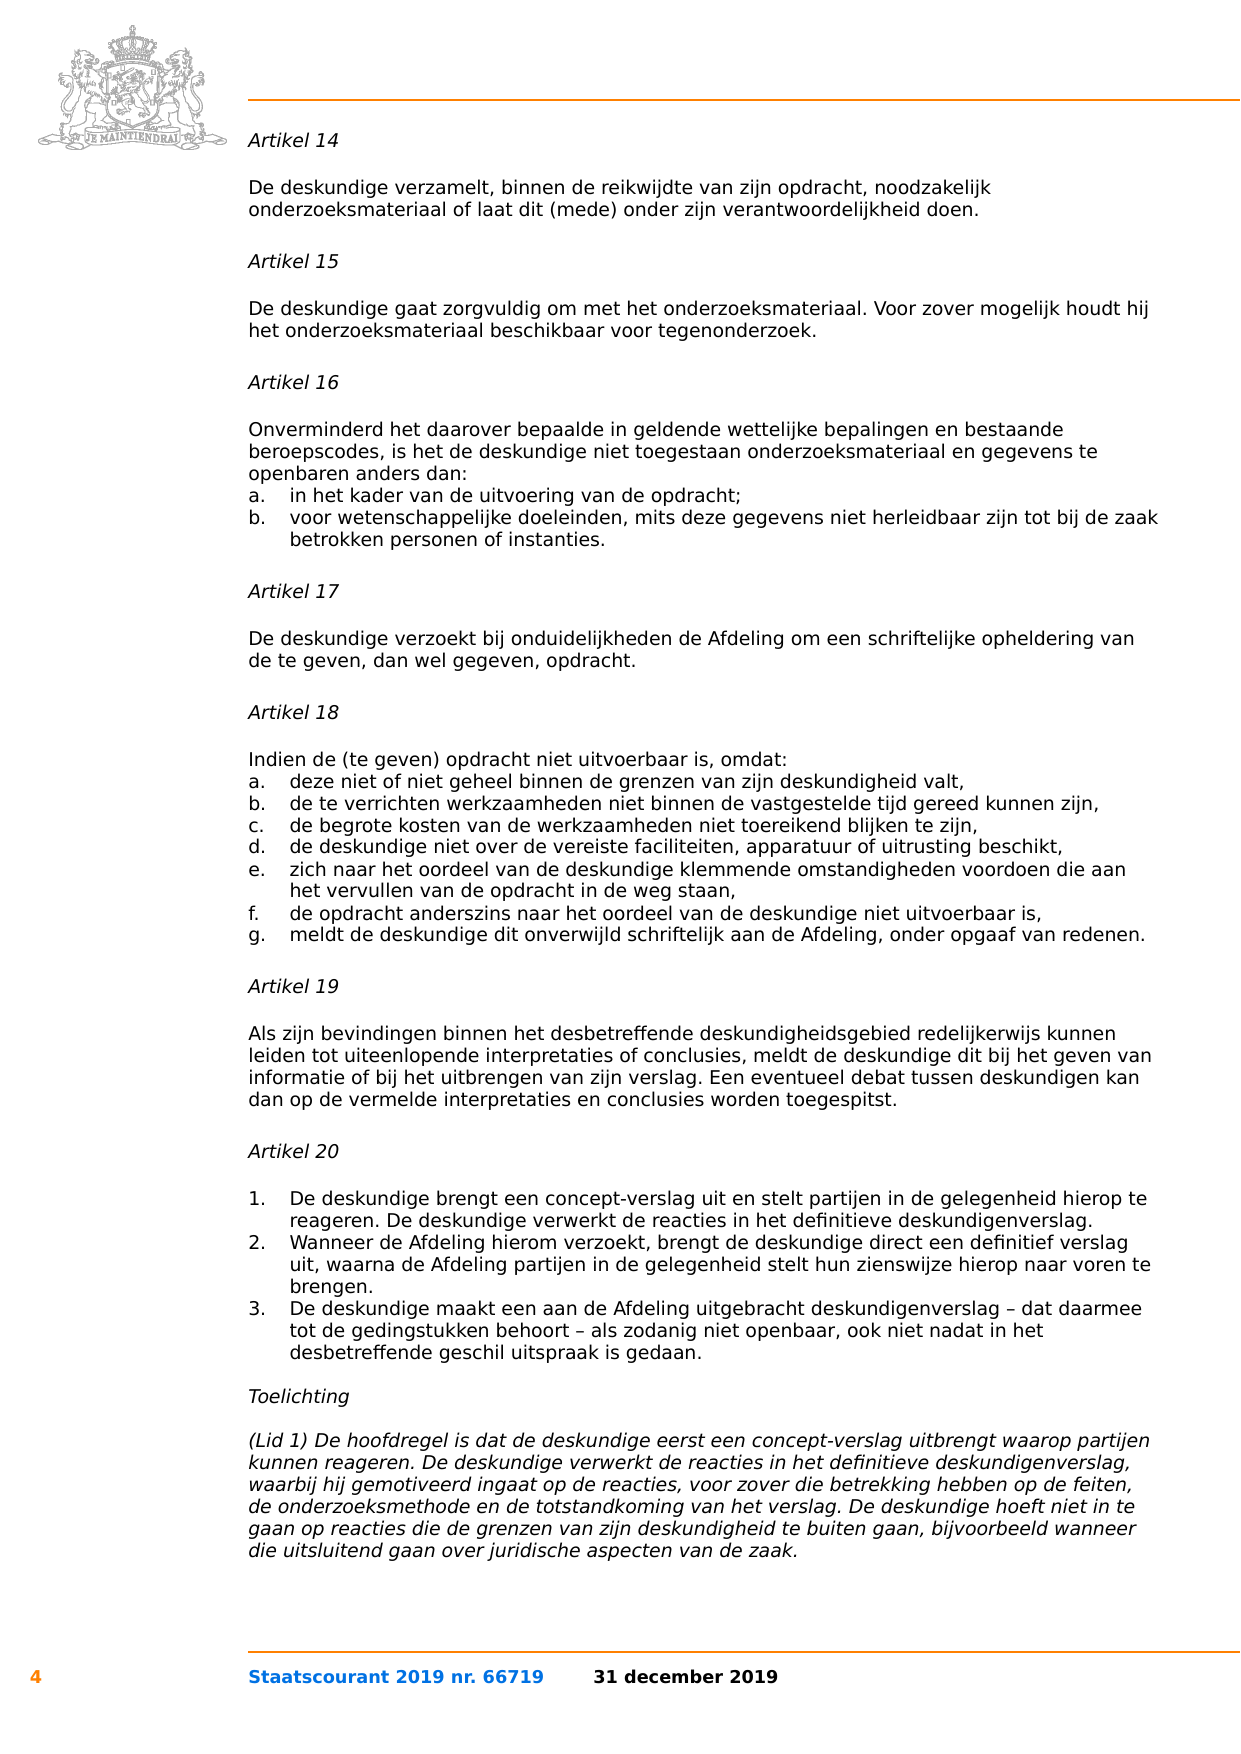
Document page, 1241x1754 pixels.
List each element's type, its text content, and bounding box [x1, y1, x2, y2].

subtitle Artikel 17 [248, 581, 1163, 603]
text d. de deskundige niet over de vereiste faciliteiten, apparatuur of uitrusting beschikt, [248, 836, 1163, 858]
text g. meldt de deskundige dit onverwijld schriftelijk aan de Afdeling, onder opgaaf van redenen. [248, 924, 1163, 946]
text a. deze niet of niet geheel binnen de grenzen van zijn deskundigheid valt, [248, 771, 1163, 792]
text 3. De deskundige maakt een aan de Afdeling uitgebracht deskundigenverslag – dat daarmee tot de gedingstukken behoort – als zodanig niet openbaar, ook niet nadat in het desbetreffende geschil uitspraak is gedaan. [248, 1298, 1163, 1364]
text Onverminderd het daarover bepaalde in geldende wettelijke bepalingen en bestaande beroepscodes, is het de deskundige niet toegestaan onderzoeksmateriaal en gegevens te openbaren anders dan: [248, 419, 1163, 485]
text Indien de (te geven) opdracht niet uitvoerbaar is, omdat: [248, 748, 1163, 771]
picture [38, 25, 227, 150]
subtitle Artikel 16 [248, 372, 1163, 394]
text De deskundige gaat zorgvuldig om met het onderzoeksmateriaal. Voor zover mogelijk houdt hij het onderzoeksmateriaal beschikbaar voor tegenonderzoek. [248, 298, 1163, 342]
text De deskundige verzamelt, binnen de reikwijdte van zijn opdracht, noodzakelijk onderzoeksmateriaal of laat dit (mede) onder zijn verantwoordelijkheid doen. [248, 177, 1163, 221]
subtitle Artikel 15 [248, 251, 1163, 273]
subtitle Artikel 19 [248, 976, 1163, 998]
text 2. Wanneer de Afdeling hierom verzoekt, brengt de deskundige direct een definitief verslag uit, waarna de Afdeling partijen in de gelegenheid stelt hun zienswijze hierop naar voren te brengen. [248, 1232, 1163, 1298]
subtitle Artikel 14 [248, 130, 1163, 152]
text b. voor wetenschappelijke doeleinden, mits deze gegevens niet herleidbaar zijn tot bij de zaak betrokken personen of instanties. [248, 507, 1163, 551]
text a. in het kader van de uitvoering van de opdracht; [248, 485, 1163, 507]
text f. de opdracht anderszins naar het oordeel van de deskundige niet uitvoerbaar is, [248, 902, 1163, 924]
text c. de begrote kosten van de werkzaamheden niet toereikend blijken te zijn, [248, 814, 1163, 836]
text b. de te verrichten werkzaamheden niet binnen de vastgestelde tijd gereed kunnen zijn, [248, 792, 1163, 814]
text De deskundige verzoekt bij onduidelijkheden de Afdeling om een schriftelijke opheldering van de te geven, dan wel gegeven, opdracht. [248, 628, 1163, 672]
subtitle Artikel 18 [248, 702, 1163, 723]
text Als zijn bevindingen binnen het desbetreffende deskundigheidsgebied redelijkerwijs kunnen leiden tot uiteenlopende interpretaties of conclusies, meldt de deskundige dit bij het geven van informatie of bij het uitbrengen van zijn verslag. Een eventueel debat tussen deskundigen kan dan op de vermelde interpretaties en conclusies worden toegespitst. [248, 1023, 1163, 1111]
text 1. De deskundige brengt een concept-verslag uit en stelt partijen in de gelegenheid hierop te reageren. De deskundige verwerkt de reacties in het definitieve deskundigenverslag. [248, 1188, 1163, 1232]
text e. zich naar het oordeel van de deskundige klemmende omstandigheden voordoen die aan het vervullen van de opdracht in de weg staan, [248, 858, 1163, 902]
text Toelichting [248, 1386, 1163, 1408]
text (Lid 1) De hoofdregel is dat de deskundige eerst een concept-verslag uitbrengt waarop partijen kunnen reageren. De deskundige verwerkt de reacties in het definitieve deskundigenverslag, waarbij hij gemotiveerd ingaat op de reacties, voor zover die betrekking hebben op de feiten, de onderzoeksmethode en de totstandkoming van het verslag. De deskundige hoeft niet in te gaan op reacties die de grenzen van zijn deskundigheid te buiten gaan, bijvoorbeeld wanneer die uitsluitend gaan over juridische aspecten van de zaak. [248, 1430, 1163, 1562]
subtitle Artikel 20 [248, 1141, 1163, 1163]
